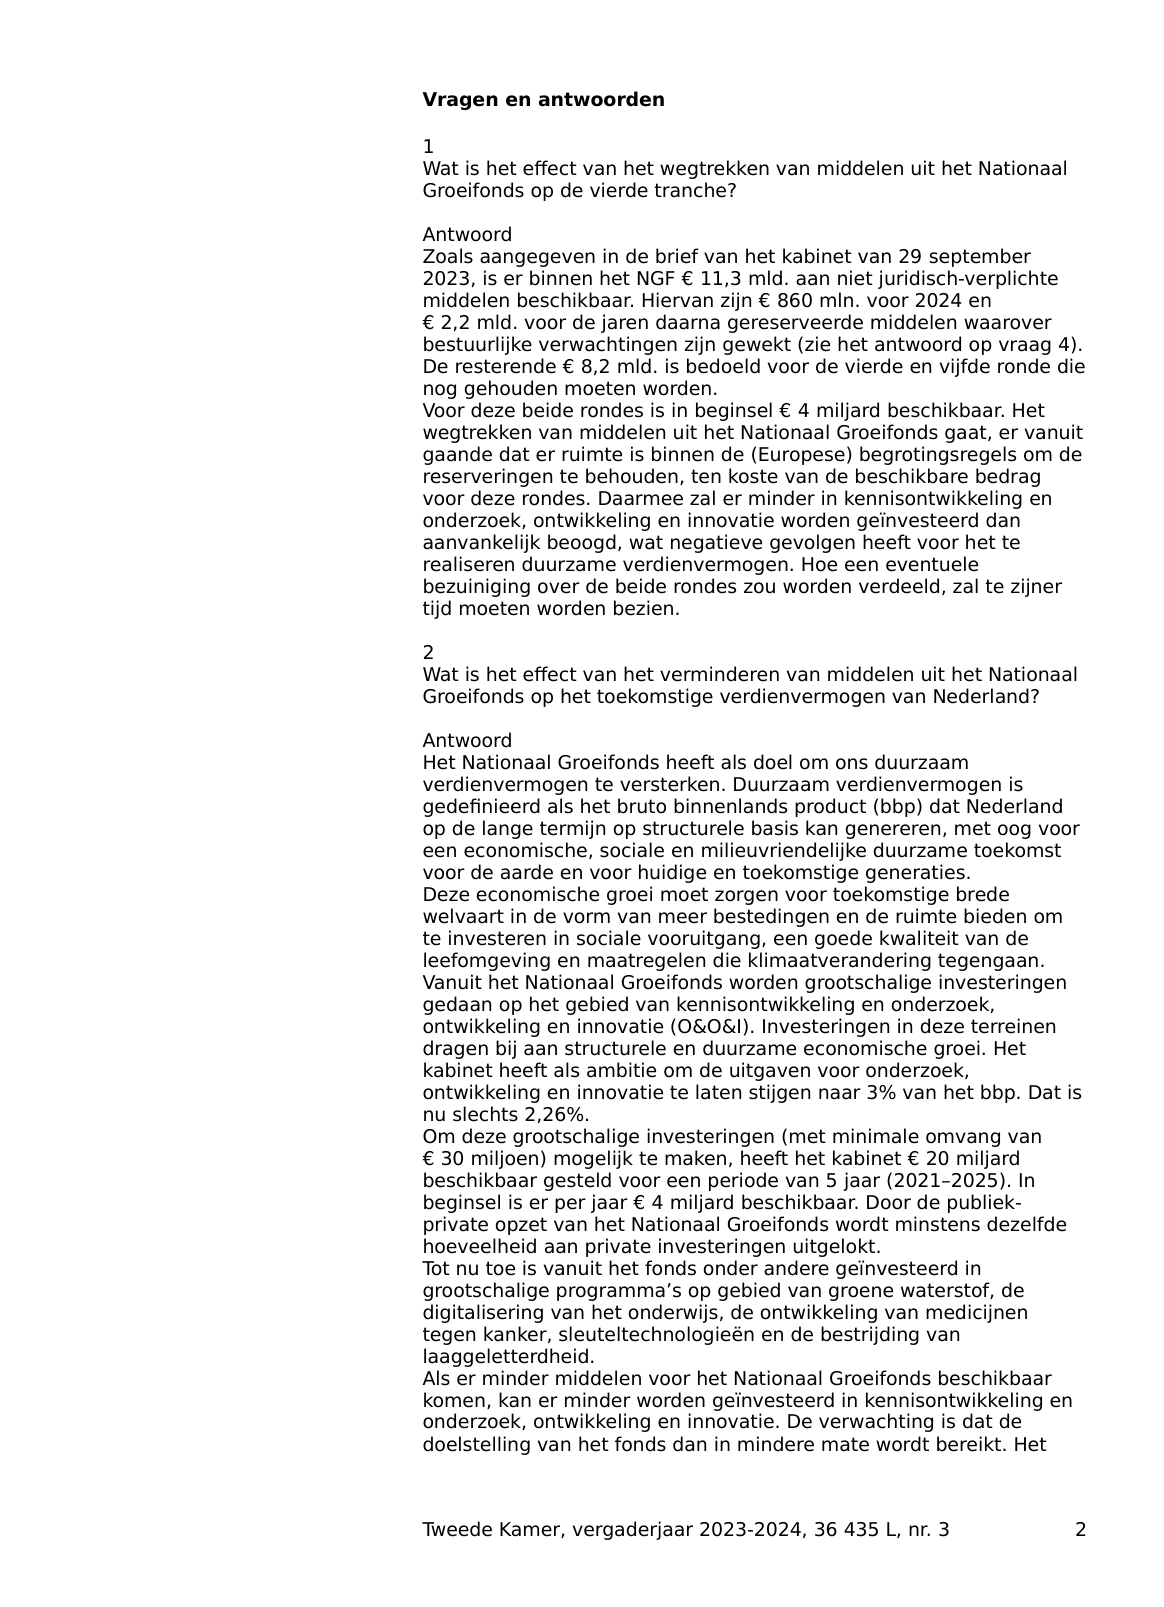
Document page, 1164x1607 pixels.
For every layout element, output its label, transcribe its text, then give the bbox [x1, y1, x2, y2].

text Antwoord [422, 730, 1087, 752]
text Tot nu toe is vanuit het fonds onder andere geïnvesteerd in grootschalige programma’s op gebied van groene waterstof, de digitalisering van het onderwijs, de ontwikkeling van medicijnen tegen kanker, sleuteltechnologieën en de bestrijding van laaggeletterdheid. [422, 1258, 1087, 1367]
subtitle Vragen en antwoorden [422, 89, 1087, 111]
text Vanuit het Nationaal Groeifonds worden grootschalige investeringen gedaan op het gebied van kennisontwikkeling en onderzoek, ontwikkeling en innovatie (O&O&I). Investeringen in deze terreinen dragen bij aan structurele en duurzame economische groei. Het kabinet heeft als ambitie om de uitgaven voor onderzoek, ontwikkeling en innovatie te laten stijgen naar 3% van het bbp. Dat is nu slechts 2,26%. [422, 972, 1087, 1126]
text Het Nationaal Groeifonds heeft als doel om ons duurzaam verdienvermogen te versterken. Duurzaam verdienvermogen is gedefinieerd als het bruto binnenlands product (bbp) dat Nederland op de lange termijn op structurele basis kan genereren, met oog voor een economische, sociale en milieuvriendelijke duurzame toekomst voor de aarde en voor huidige en toekomstige generaties. [422, 752, 1087, 884]
text 2 [422, 642, 1087, 664]
text De resterende € 8,2 mld. is bedoeld voor de vierde en vijfde ronde die nog gehouden moeten worden. [422, 356, 1087, 400]
text Wat is het effect van het wegtrekken van middelen uit het Nationaal Groeifonds op de vierde tranche? [422, 158, 1087, 202]
text Deze economische groei moet zorgen voor toekomstige brede welvaart in de vorm van meer bestedingen en de ruimte bieden om te investeren in sociale vooruitgang, een goede kwaliteit van de leefomgeving en maatregelen die klimaatverandering tegengaan. [422, 884, 1087, 972]
text Wat is het effect van het verminderen van middelen uit het Nationaal Groeifonds op het toekomstige verdienvermogen van Nederland? [422, 664, 1087, 708]
text Zoals aangegeven in de brief van het kabinet van 29 september 2023, is er binnen het NGF € 11,3 mld. aan niet juridisch-verplichte middelen beschikbaar. Hiervan zijn € 860 mln. voor 2024 en € 2,2 mld. voor de jaren daarna gereserveerde middelen waarover bestuurlijke verwachtingen zijn gewekt (zie het antwoord op vraag 4). [422, 246, 1087, 356]
text 1 [422, 136, 1087, 158]
text Voor deze beide rondes is in beginsel € 4 miljard beschikbaar. Het wegtrekken van middelen uit het Nationaal Groeifonds gaat, er vanuit gaande dat er ruimte is binnen de (Europese) begrotingsregels om de reserveringen te behouden, ten koste van de beschikbare bedrag voor deze rondes. Daarmee zal er minder in kennisontwikkeling en onderzoek, ontwikkeling en innovatie worden geïnvesteerd dan aanvankelijk beoogd, wat negatieve gevolgen heeft voor het te realiseren duurzame verdienvermogen. Hoe een eventuele bezuiniging over de beide rondes zou worden verdeeld, zal te zijner tijd moeten worden bezien. [422, 400, 1087, 620]
text Als er minder middelen voor het Nationaal Groeifonds beschikbaar komen, kan er minder worden geïnvesteerd in kennisontwikkeling en onderzoek, ontwikkeling en innovatie. De verwachting is dat de doelstelling van het fonds dan in mindere mate wordt bereikt. Het [422, 1367, 1087, 1455]
text Om deze grootschalige investeringen (met minimale omvang van € 30 miljoen) mogelijk te maken, heeft het kabinet € 20 miljard beschikbaar gesteld voor een periode van 5 jaar (2021–2025). In beginsel is er per jaar € 4 miljard beschikbaar. Door de publiek-private opzet van het Nationaal Groeifonds wordt minstens dezelfde hoeveelheid aan private investeringen uitgelokt. [422, 1126, 1087, 1258]
text Antwoord [422, 224, 1087, 246]
